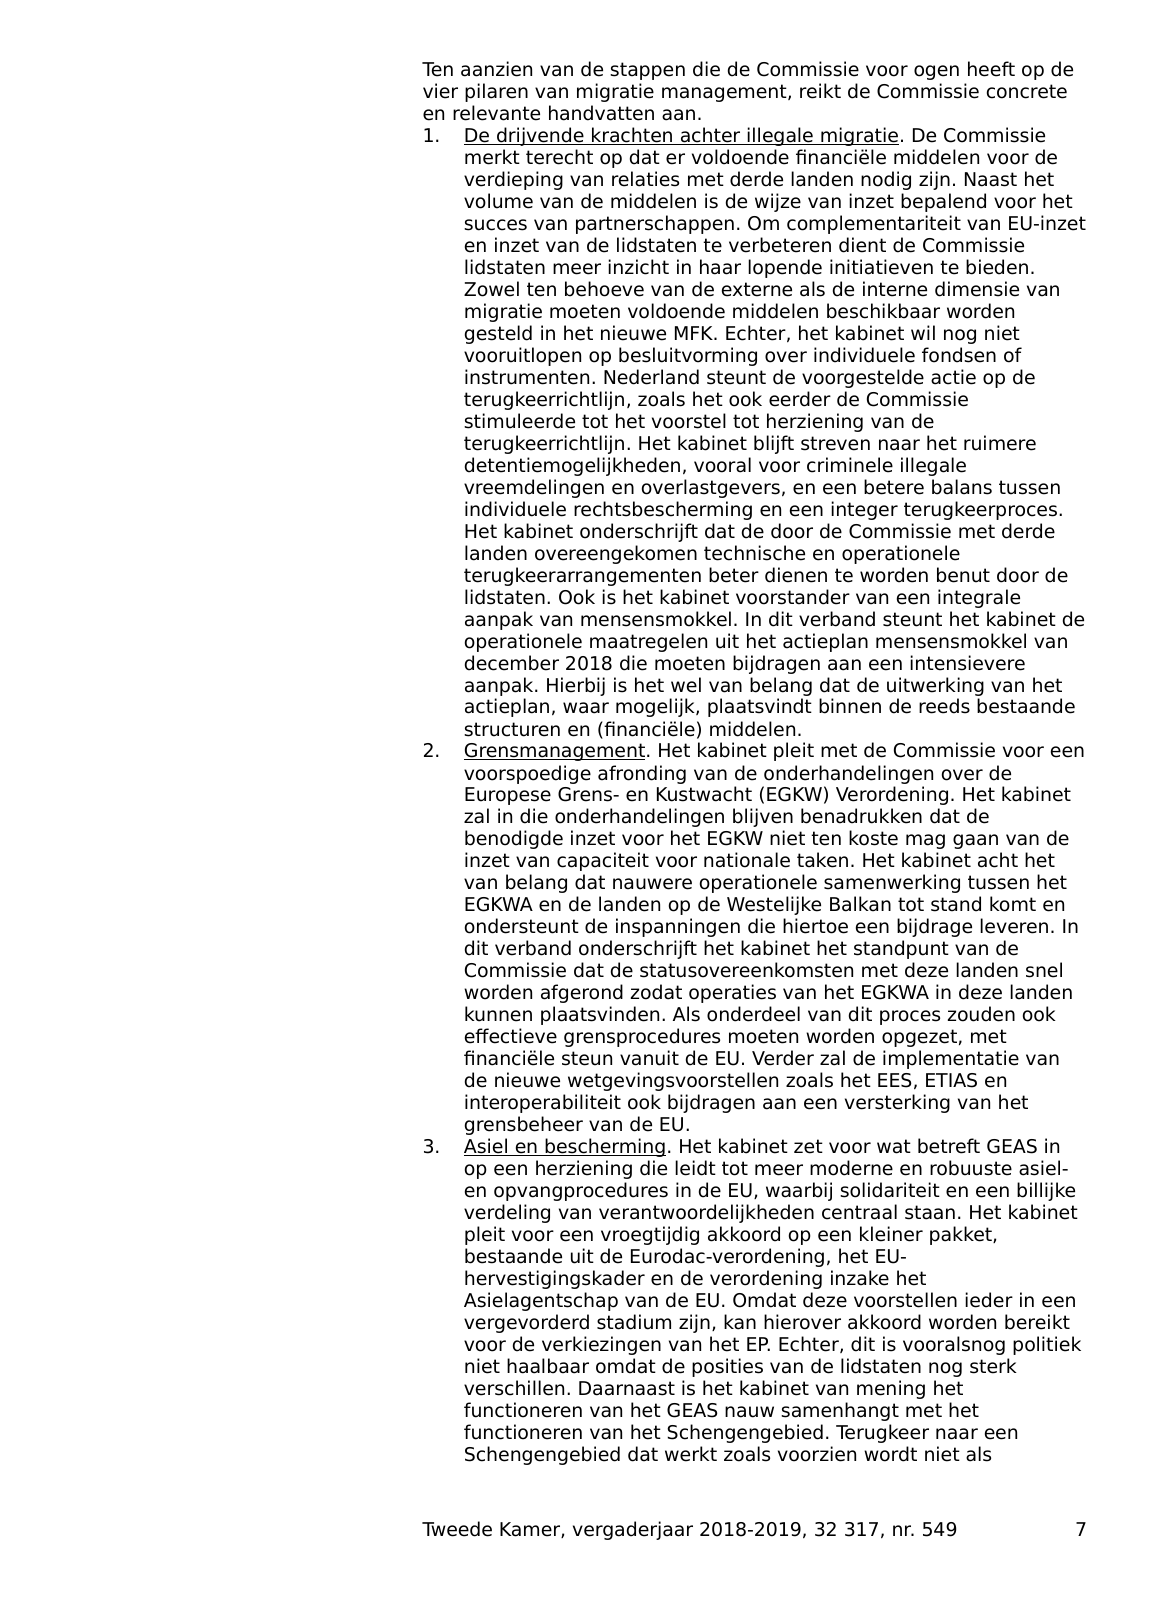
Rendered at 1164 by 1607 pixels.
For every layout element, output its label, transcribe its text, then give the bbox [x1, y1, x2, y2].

text 2. Grensmanagement. Het kabinet pleit met de Commissie voor een voorspoedige afronding van de onderhandelingen over de Europese Grens- en Kustwacht (EGKW) Verordening. Het kabinet zal in die onderhandelingen blijven benadrukken dat de benodigde inzet voor het EGKW niet ten koste mag gaan van de inzet van capaciteit voor nationale taken. Het kabinet acht het van belang dat nauwere operationele samenwerking tussen het EGKWA en de landen op de Westelijke Balkan tot stand komt en ondersteunt de inspanningen die hiertoe een bijdrage leveren. In dit verband onderschrijft het kabinet het standpunt van de Commissie dat de statusovereenkomsten met deze landen snel worden afgerond zodat operaties van het EGKWA in deze landen kunnen plaatsvinden. Als onderdeel van dit proces zouden ook effectieve grensprocedures moeten worden opgezet, met financiële steun vanuit de EU. Verder zal de implementatie van de nieuwe wetgevingsvoorstellen zoals het EES, ETIAS en interoperabiliteit ook bijdragen aan een versterking van het grensbeheer van de EU. [422, 740, 1087, 1136]
text 1. De drijvende krachten achter illegale migratie. De Commissie merkt terecht op dat er voldoende financiële middelen voor de verdieping van relaties met derde landen nodig zijn. Naast het volume van de middelen is de wijze van inzet bepalend voor het succes van partnerschappen. Om complementariteit van EU-inzet en inzet van de lidstaten te verbeteren dient de Commissie lidstaten meer inzicht in haar lopende initiatieven te bieden. Zowel ten behoeve van de externe als de interne dimensie van migratie moeten voldoende middelen beschikbaar worden gesteld in het nieuwe MFK. Echter, het kabinet wil nog niet vooruitlopen op besluitvorming over individuele fondsen of instrumenten. Nederland steunt de voorgestelde actie op de terugkeerrichtlijn, zoals het ook eerder de Commissie stimuleerde tot het voorstel tot herziening van de terugkeerrichtlijn. Het kabinet blijft streven naar het ruimere detentiemogelijkheden, vooral voor criminele illegale vreemdelingen en overlastgevers, en een betere balans tussen individuele rechtsbescherming en een integer terugkeerproces. Het kabinet onderschrijft dat de door de Commissie met derde landen overeengekomen technische en operationele terugkeerarrangementen beter dienen te worden benut door de lidstaten. Ook is het kabinet voorstander van een integrale aanpak van mensensmokkel. In dit verband steunt het kabinet de operationele maatregelen uit het actieplan mensensmokkel van december 2018 die moeten bijdragen aan een intensievere aanpak. Hierbij is het wel van belang dat de uitwerking van het actieplan, waar mogelijk, plaatsvindt binnen de reeds bestaande structuren en (financiële) middelen. [422, 125, 1087, 740]
text 3. Asiel en bescherming. Het kabinet zet voor wat betreft GEAS in op een herziening die leidt tot meer moderne en robuuste asiel- en opvangprocedures in de EU, waarbij solidariteit en een billijke verdeling van verantwoordelijkheden centraal staan. Het kabinet pleit voor een vroegtijdig akkoord op een kleiner pakket, bestaande uit de Eurodac-verordening, het EU-hervestigingskader en de verordening inzake het Asielagentschap van de EU. Omdat deze voorstellen ieder in een vergevorderd stadium zijn, kan hierover akkoord worden bereikt voor de verkiezingen van het EP. Echter, dit is vooralsnog politiek niet haalbaar omdat de posities van de lidstaten nog sterk verschillen. Daarnaast is het kabinet van mening het functioneren van het GEAS nauw samenhangt met het functioneren van het Schengengebied. Terugkeer naar een Schengengebied dat werkt zoals voorzien wordt niet als [422, 1136, 1087, 1466]
text Ten aanzien van de stappen die de Commissie voor ogen heeft op de vier pilaren van migratie management, reikt de Commissie concrete en relevante handvatten aan. [422, 59, 1087, 125]
